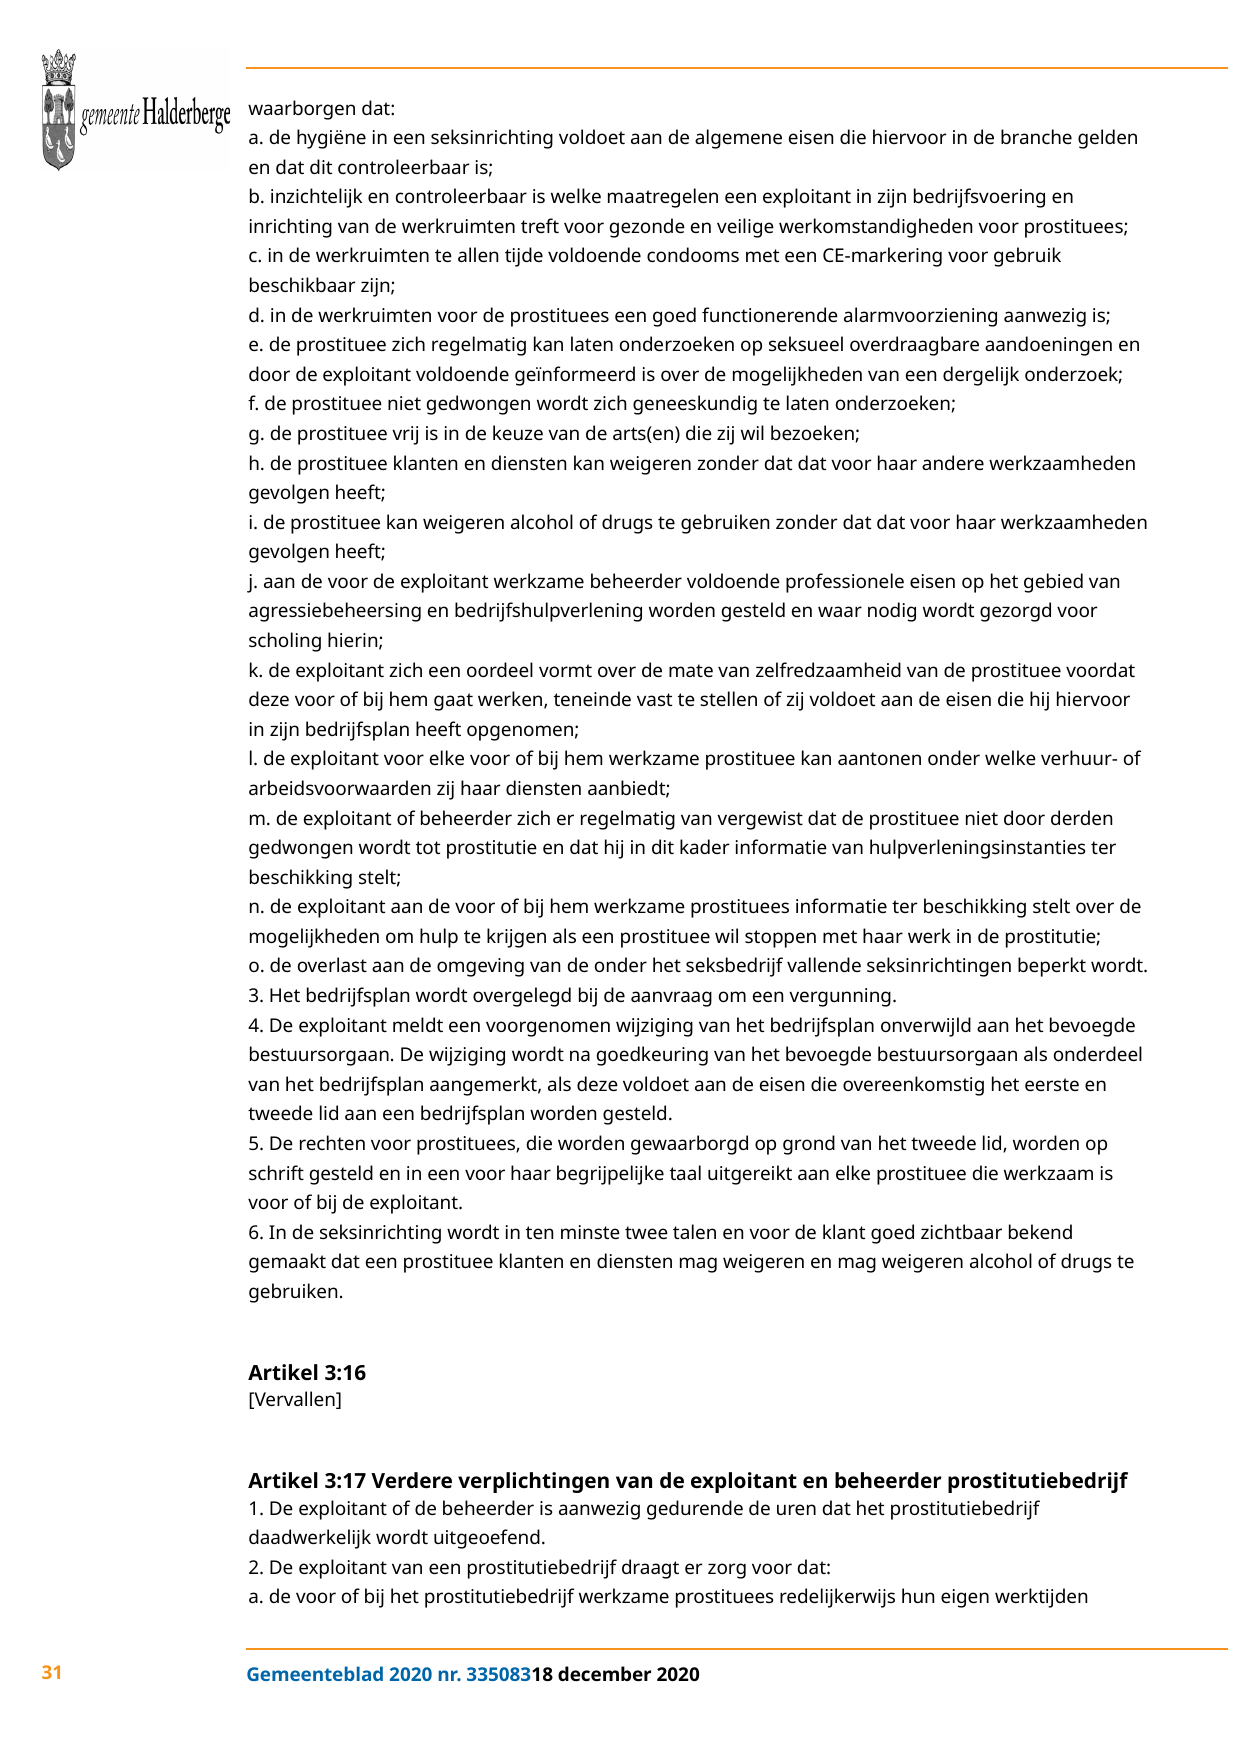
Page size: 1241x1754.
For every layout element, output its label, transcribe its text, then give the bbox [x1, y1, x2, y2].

text j. aan de voor de exploitant werkzame beheerder voldoende professionele eisen op het gebied van agressiebeheersing en bedrijfshulpverlening worden gesteld en waar nodig wordt gezorgd voor scholing hierin; [248, 568, 1152, 653]
text a. de hygiëne in een seksinrichting voldoet aan de algemene eisen die hiervoor in de branche gelden en dat dit controleerbaar is; [248, 124, 1152, 180]
text h. de prostituee klanten en diensten kan weigeren zonder dat dat voor haar andere werkzaamheden gevolgen heeft; [248, 450, 1152, 505]
text o. de overlast aan de omgeving van de onder het seksbedrijf vallende seksinrichtingen beperkt wordt. [248, 953, 1152, 978]
text 6. In de seksinrichting wordt in ten minste twee talen en voor de klant goed zichtbaar bekend gemaakt dat een prostituee klanten en diensten mag weigeren en mag weigeren alcohol of drugs te gebruiken. [248, 1219, 1152, 1304]
text e. de prostituee zich regelmatig kan laten onderzoeken op seksueel overdraagbare aandoeningen en door de exploitant voldoende geïnformeerd is over de mogelijkheden van een dergelijk onderzoek; [248, 331, 1152, 387]
text f. de prostituee niet gedwongen wordt zich geneeskundig te laten onderzoeken; [248, 391, 1152, 416]
text Artikel 3:16 [248, 1358, 1152, 1387]
picture [41, 47, 231, 172]
text 5. De rechten voor prostituees, die worden gewaarborgd op grond van het tweede lid, worden op schrift gesteld en in een voor haar begrijpelijke taal uitgereikt aan elke prostituee die werkzaam is voor of bij de exploitant. [248, 1130, 1152, 1215]
text Artikel 3:17 Verdere verplichtingen van de exploitant en beheerder prostitutiebedrijf [248, 1467, 1152, 1495]
text n. de exploitant aan de voor of bij hem werkzame prostituees informatie ter beschikking stelt over de mogelijkheden om hulp te krijgen als een prostituee wil stoppen met haar werk in de prostitutie; [248, 893, 1152, 949]
text i. de prostituee kan weigeren alcohol of drugs te gebruiken zonder dat dat voor haar werkzaamheden gevolgen heeft; [248, 509, 1152, 564]
text 1. De exploitant of de beheerder is aanwezig gedurende de uren dat het prostitutiebedrijf daadwerkelijk wordt uitgeoefend. [248, 1495, 1152, 1550]
text g. de prostituee vrij is in de keuze van de arts(en) die zij wil bezoeken; [248, 420, 1152, 446]
text l. de exploitant voor elke voor of bij hem werkzame prostituee kan aantonen onder welke verhuur- of arbeidsvoorwaarden zij haar diensten aanbiedt; [248, 746, 1152, 801]
text k. de exploitant zich een oordeel vormt over de mate van zelfredzaamheid van de prostituee voordat deze voor of bij hem gaat werken, teneinde vast te stellen of zij voldoet aan de eisen die hij hiervoor in zijn bedrijfsplan heeft opgenomen; [248, 657, 1152, 742]
text c. in de werkruimten te allen tijde voldoende condooms met een CE-markering voor gebruik beschikbaar zijn; [248, 243, 1152, 298]
text 3. Het bedrijfsplan wordt overgelegd bij de aanvraag om een vergunning. [248, 982, 1152, 1008]
text 2. De exploitant van een prostitutiebedrijf draagt er zorg voor dat: [248, 1554, 1152, 1580]
text 4. De exploitant meldt een voorgenomen wijziging van het bedrijfsplan onverwijld aan het bevoegde bestuursorgaan. De wijziging wordt na goedkeuring van het bevoegde bestuursorgaan als onderdeel van het bedrijfsplan aangemerkt, als deze voldoet aan de eisen die overeenkomstig het eerste en tweede lid aan een bedrijfsplan worden gesteld. [248, 1012, 1152, 1126]
text [Vervallen] [248, 1387, 1152, 1412]
text m. de exploitant of beheerder zich er regelmatig van vergewist dat de prostituee niet door derden gedwongen wordt tot prostitutie en dat hij in dit kader informatie van hulpverleningsinstanties ter beschikking stelt; [248, 805, 1152, 890]
text d. in de werkruimten voor de prostituees een goed functionerende alarmvoorziening aanwezig is; [248, 302, 1152, 328]
text a. de voor of bij het prostitutiebedrijf werkzame prostituees redelijkerwijs hun eigen werktijden [248, 1584, 1152, 1609]
text b. inzichtelijk en controleerbaar is welke maatregelen een exploitant in zijn bedrijfsvoering en inrichting van de werkruimten treft voor gezonde en veilige werkomstandigheden voor prostituees; [248, 183, 1152, 239]
text waarborgen dat: [248, 95, 1152, 121]
